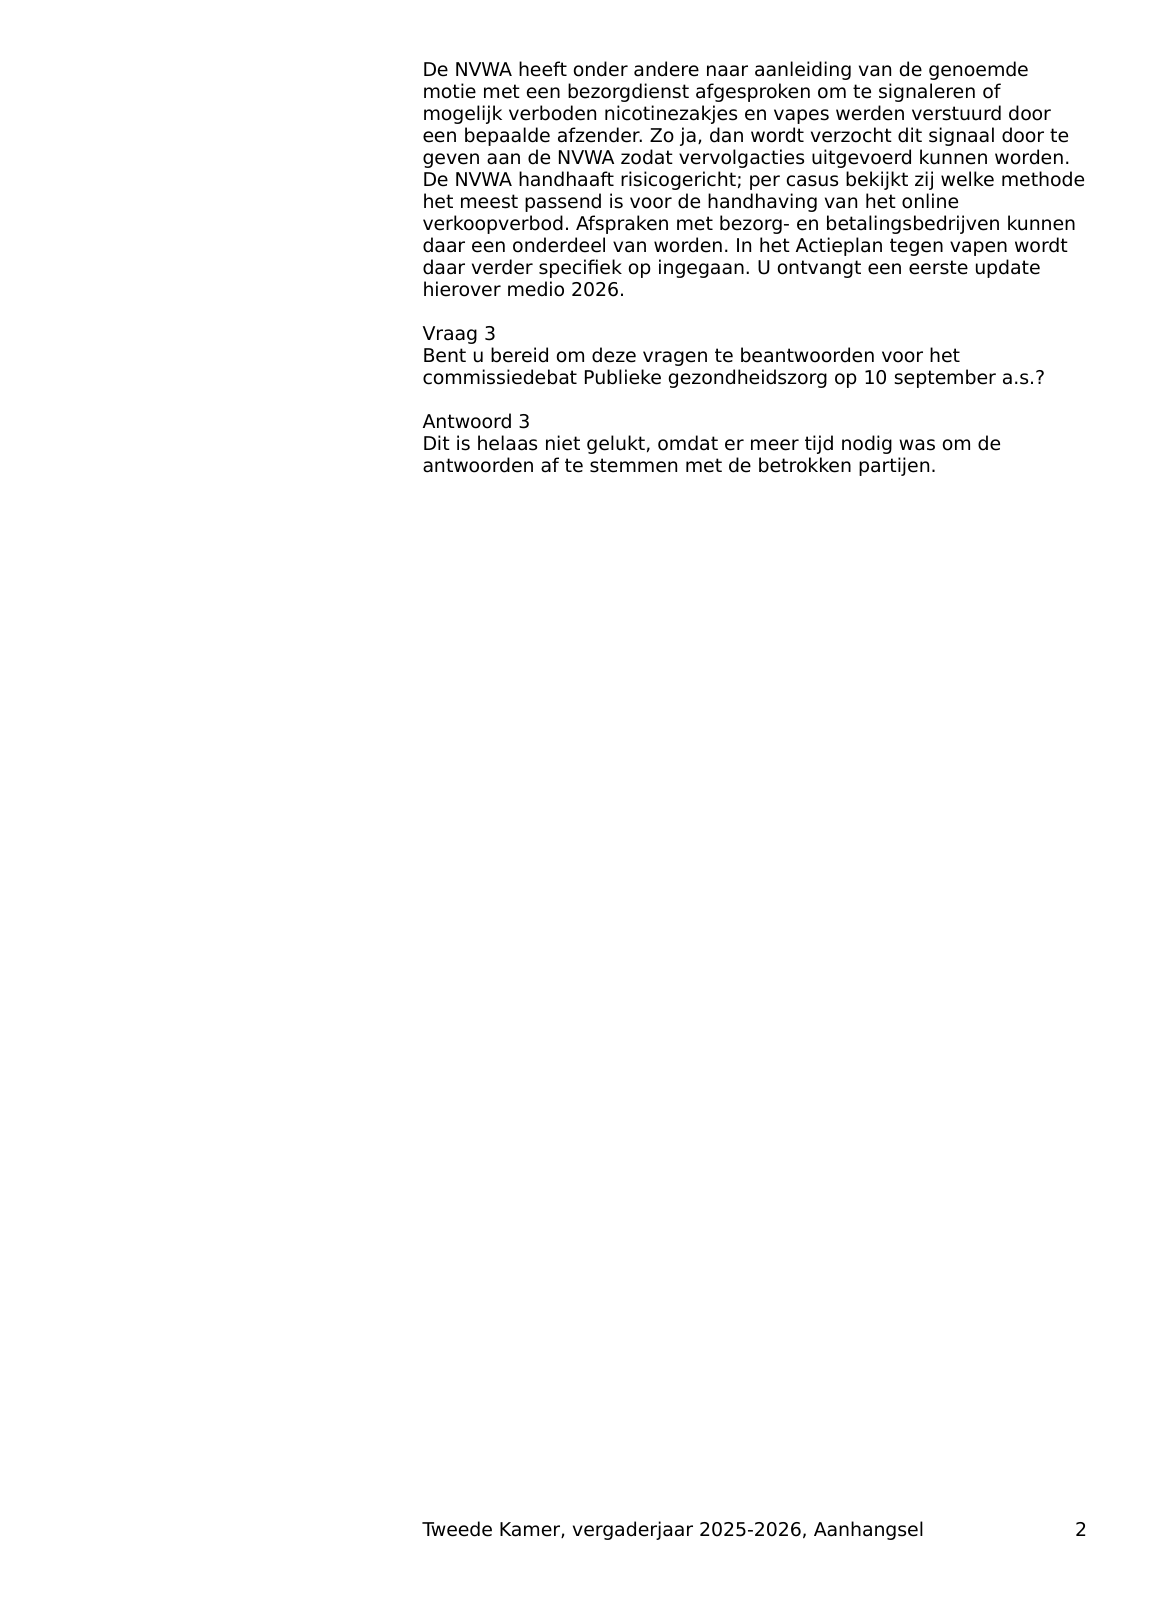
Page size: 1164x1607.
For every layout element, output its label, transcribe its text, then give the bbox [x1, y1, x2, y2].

text Vraag 3 [422, 323, 1087, 345]
text Antwoord 3 [422, 411, 1087, 433]
text De NVWA heeft onder andere naar aanleiding van de genoemde motie met een bezorgdienst afgesproken om te signaleren of mogelijk verboden nicotinezakjes en vapes werden verstuurd door een bepaalde afzender. Zo ja, dan wordt verzocht dit signaal door te geven aan de NVWA zodat vervolgacties uitgevoerd kunnen worden. De NVWA handhaaft risicogericht; per casus bekijkt zij welke methode het meest passend is voor de handhaving van het online verkoopverbod. Afspraken met bezorg- en betalingsbedrijven kunnen daar een onderdeel van worden. In het Actieplan tegen vapen wordt daar verder specifiek op ingegaan. U ontvangt een eerste update hierover medio 2026. [422, 59, 1087, 301]
text Dit is helaas niet gelukt, omdat er meer tijd nodig was om de antwoorden af te stemmen met de betrokken partijen. [422, 433, 1087, 477]
text Bent u bereid om deze vragen te beantwoorden voor het commissiedebat Publieke gezondheidszorg op 10 september a.s.? [422, 345, 1087, 389]
